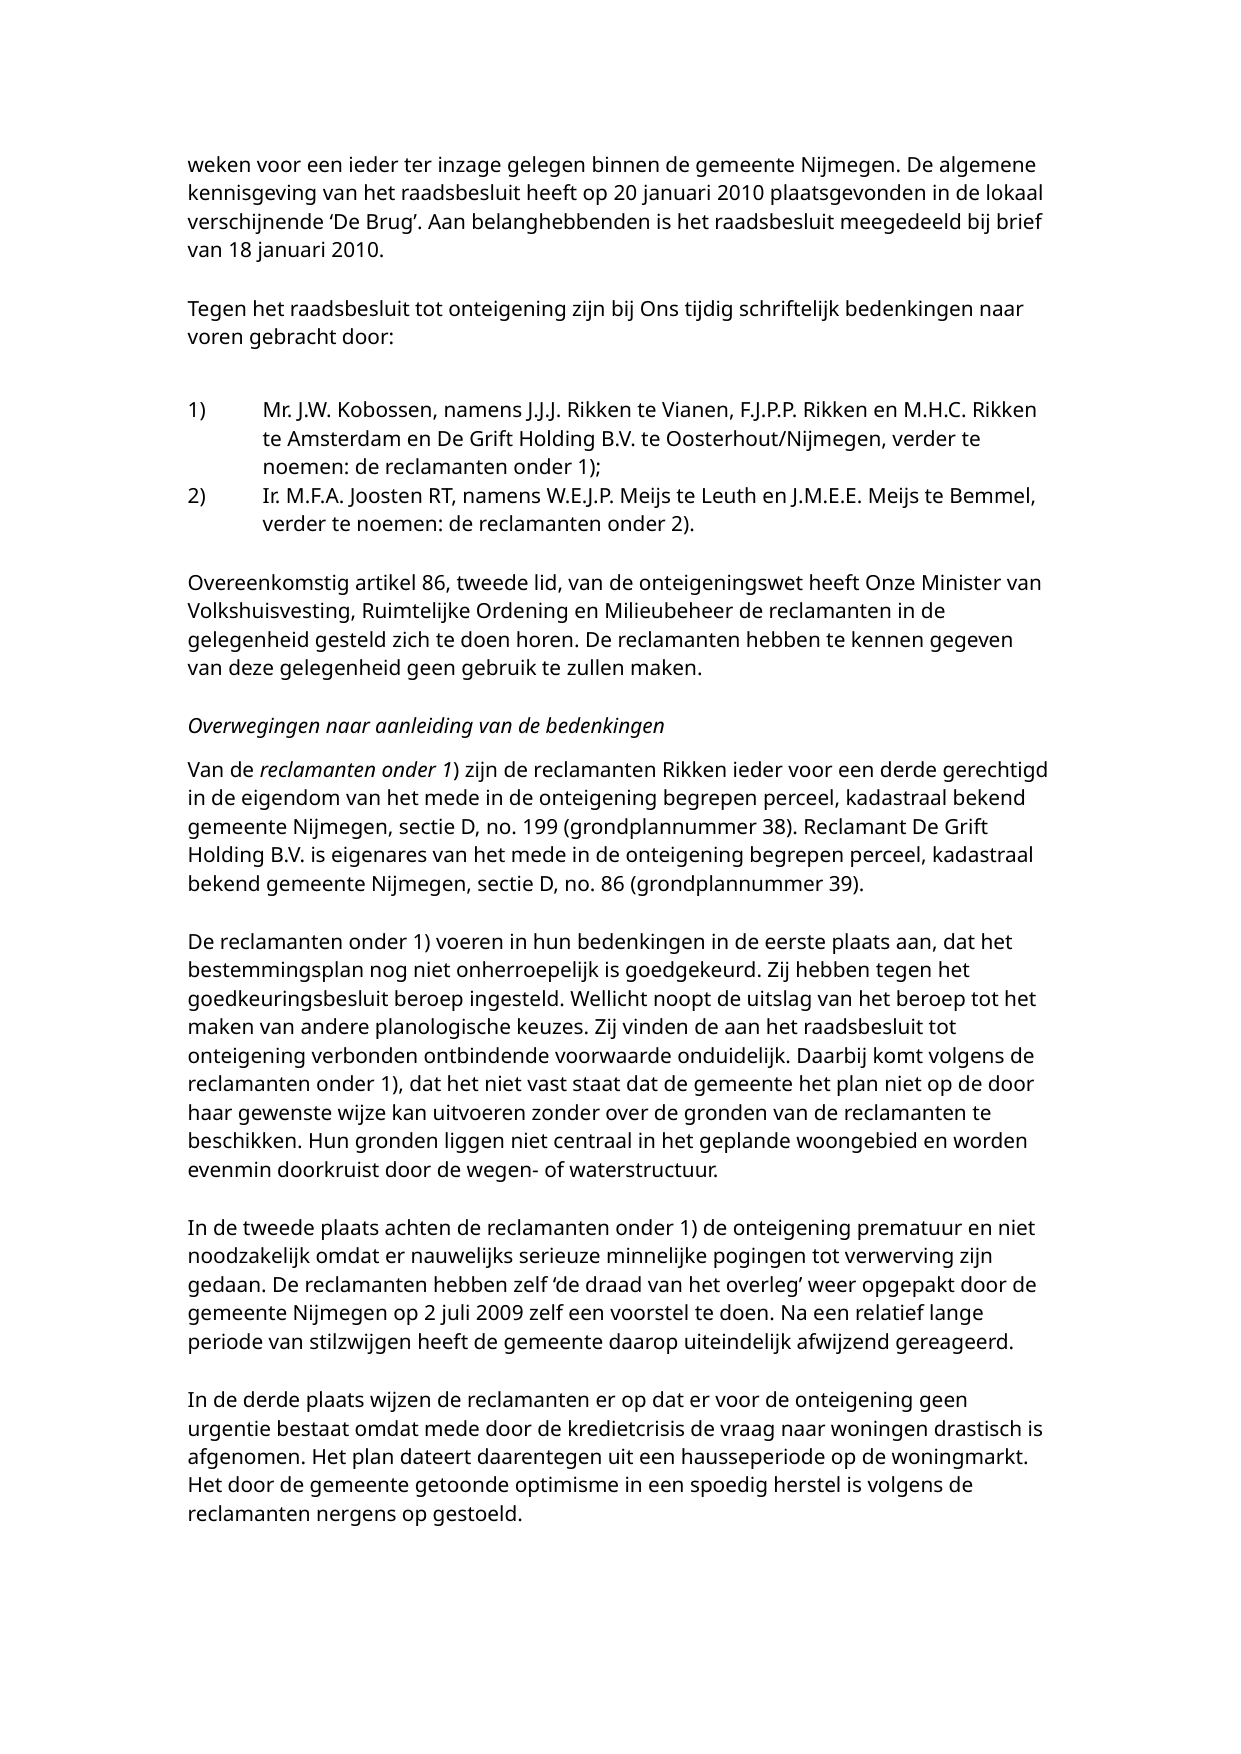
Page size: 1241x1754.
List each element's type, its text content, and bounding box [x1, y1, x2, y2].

text De reclamanten onder 1) voeren in hun bedenkingen in de eerste plaats aan, dat het bestemmingsplan nog niet onherroepelijk is goedgekeurd. Zij hebben tegen het goedkeuringsbesluit beroep ingesteld. Wellicht noopt de uitslag van het beroep tot het maken van andere planologische keuzes. Zij vinden de aan het raadsbesluit tot onteigening verbonden ontbindende voorwaarde onduidelijk. Daarbij komt volgens de reclamanten onder 1), dat het niet vast staat dat de gemeente het plan niet op de door haar gewenste wijze kan uitvoeren zonder over de gronden van de reclamanten te beschikken. Hun gronden liggen niet centraal in het geplande woongebied en worden evenmin doorkruist door de wegen- of waterstructuur. [187, 927, 1053, 1183]
text weken voor een ieder ter inzage gelegen binnen de gemeente Nijmegen. De algemene kennisgeving van het raadsbesluit heeft op 20 januari 2010 plaatsgevonden in de lokaal verschijnende ‘De Brug’. Aan belanghebbenden is het raadsbesluit meegedeeld bij brief van 18 januari 2010. [187, 150, 1053, 264]
list Ir. M.F.A. Joosten RT, namens W.E.J.P. Meijs te Leuth en J.M.E.E. Meijs te Bemmel, verder te noemen: de reclamanten onder 2). [187, 481, 1053, 538]
text Van de reclamanten onder 1) zijn de reclamanten Rikken ieder voor een derde gerechtigd in de eigendom van het mede in de onteigening begrepen perceel, kadastraal bekend gemeente Nijmegen, sectie D, no. 199 (grondplannummer 38). Reclamant De Grift Holding B.V. is eigenares van het mede in de onteigening begrepen perceel, kadastraal bekend gemeente Nijmegen, sectie D, no. 86 (grondplannummer 39). [187, 755, 1053, 897]
text Overeenkomstig artikel 86, tweede lid, van de onteigeningswet heeft Onze Minister van Volkshuisvesting, Ruimtelijke Ordening en Milieubeheer de reclamanten in de gelegenheid gesteld zich te doen horen. De reclamanten hebben te kennen gegeven van deze gelegenheid geen gebruik te zullen maken. [187, 568, 1053, 682]
text Tegen het raadsbesluit tot onteigening zijn bij Ons tijdig schriftelijk bedenkingen naar voren gebracht door: [187, 294, 1053, 351]
text In de derde plaats wijzen de reclamanten er op dat er voor de onteigening geen urgentie bestaat omdat mede door de kredietcrisis de vraag naar woningen drastisch is afgenomen. Het plan dateert daarentegen uit een hausseperiode op de woningmarkt. Het door de gemeente getoonde optimisme in een spoedig herstel is volgens de reclamanten nergens op gestoeld. [187, 1385, 1053, 1527]
text Overwegingen naar aanleiding van de bedenkingen [187, 712, 1053, 740]
list Mr. J.W. Kobossen, namens J.J.J. Rikken te Vianen, F.J.P.P. Rikken en M.H.C. Rikken te Amsterdam en De Grift Holding B.V. te Oosterhout/Nijmegen, verder te noemen: de reclamanten onder 1); [187, 396, 1053, 481]
text In de tweede plaats achten de reclamanten onder 1) de onteigening prematuur en niet noodzakelijk omdat er nauwelijks serieuze minnelijke pogingen tot verwerving zijn gedaan. De reclamanten hebben zelf ‘de draad van het overleg’ weer opgepakt door de gemeente Nijmegen op 2 juli 2009 zelf een voorstel te doen. Na een relatief lange periode van stilzwijgen heeft de gemeente daarop uiteindelijk afwijzend gereageerd. [187, 1213, 1053, 1355]
